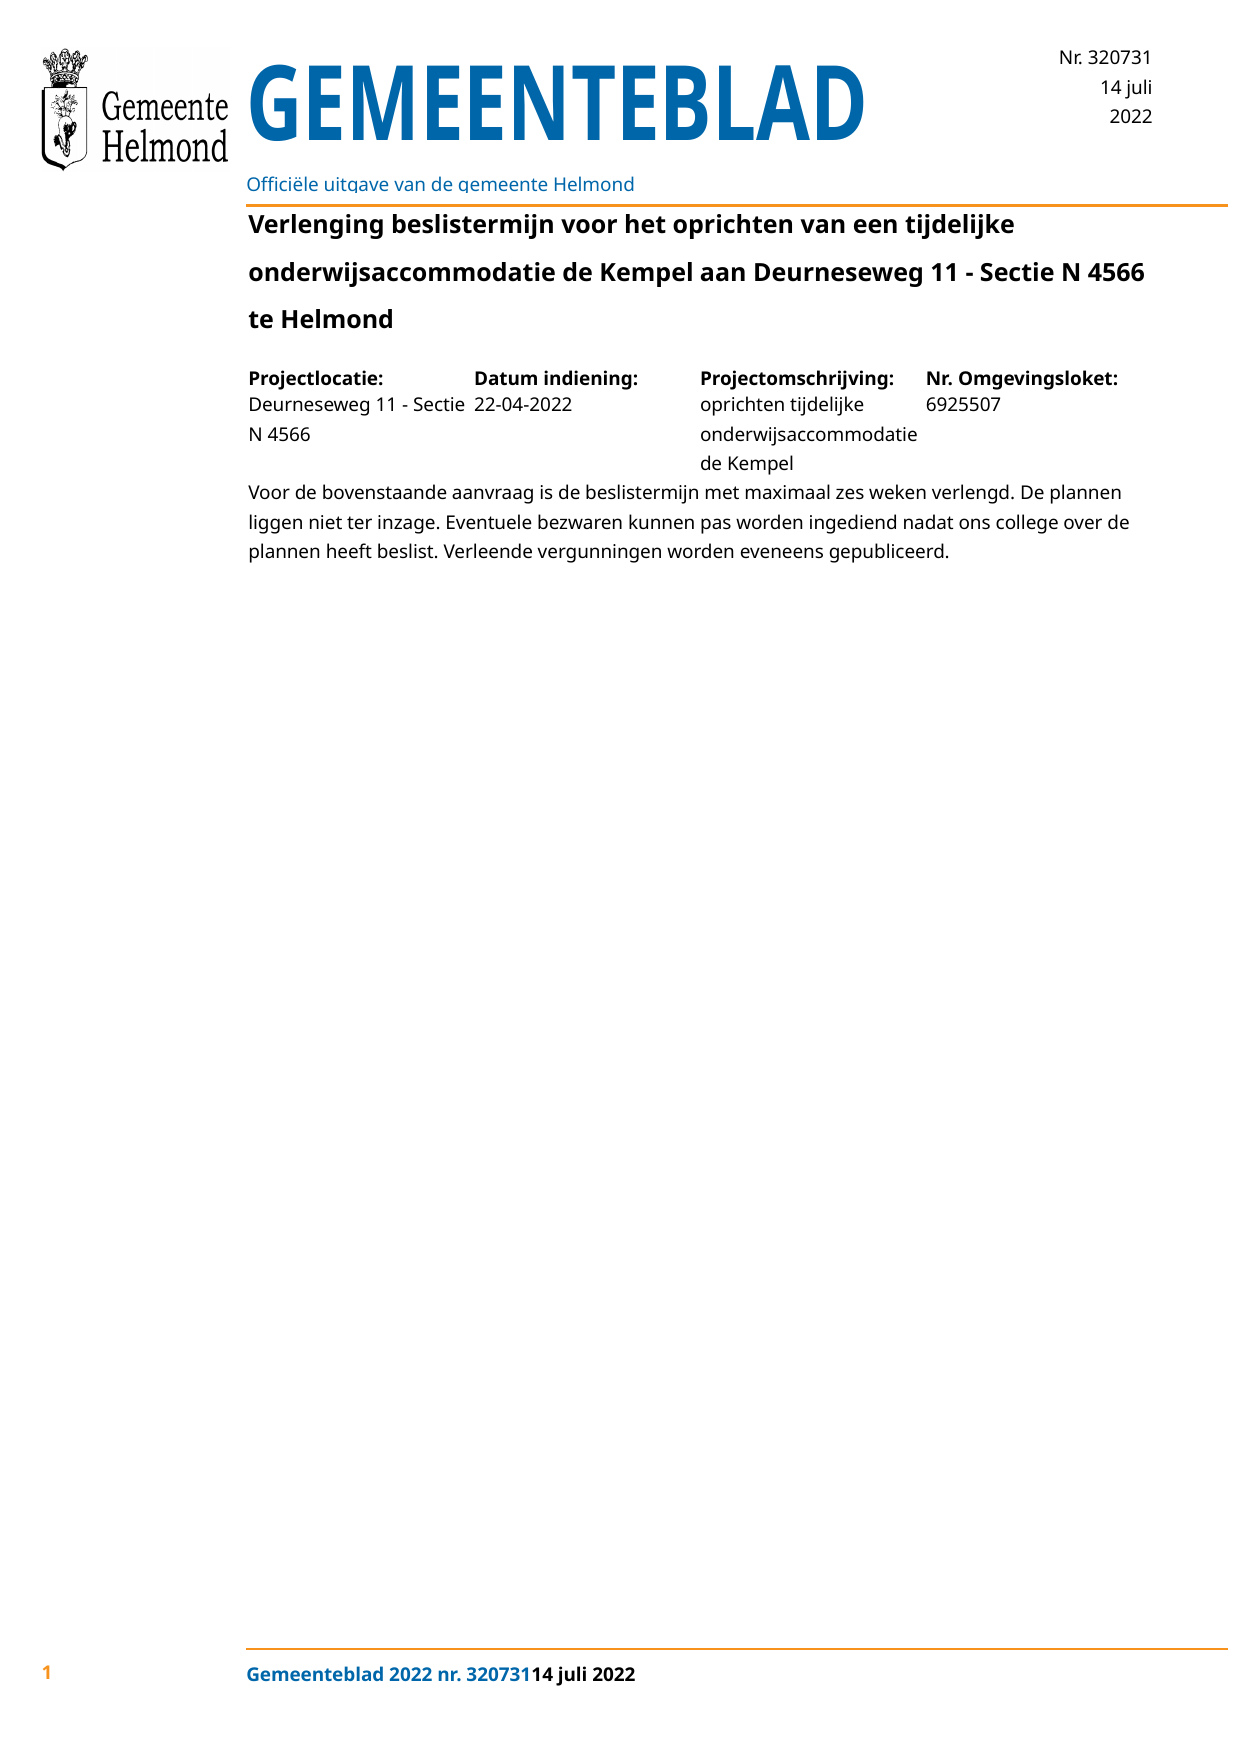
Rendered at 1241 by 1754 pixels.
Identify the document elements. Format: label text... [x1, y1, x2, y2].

table_cell 22-04-2022 [474, 391, 700, 476]
text Voor de bovenstaande aanvraag is de beslistermijn met maximaal zes weken verlengd. De plannen liggen niet ter inzage. Eventuele bezwaren kunnen pas worden ingediend nadat ons college over de plannen heeft beslist. Verleende vergunningen worden eveneens gepubliceerd. [248, 479, 1152, 564]
table_header Datum indiening: [474, 366, 700, 391]
table_header Nr. Omgevingsloket: [926, 366, 1152, 391]
table_cell Deurneseweg 11 - Sectie N 4566 [248, 391, 474, 476]
table_header Projectomschrijving: [700, 366, 926, 391]
table_cell oprichten tijdelijke onderwijsaccommodatie de Kempel [700, 391, 926, 476]
picture [41, 47, 231, 172]
table_header Projectlocatie: [248, 366, 474, 391]
table_cell 6925507 [926, 391, 1152, 476]
text Verlenging beslistermijn voor het oprichten van een tijdelijke onderwijsaccommodatie de Kempel aan Deurneseweg 11 - Sectie N 4566 te Helmond [248, 207, 1152, 336]
